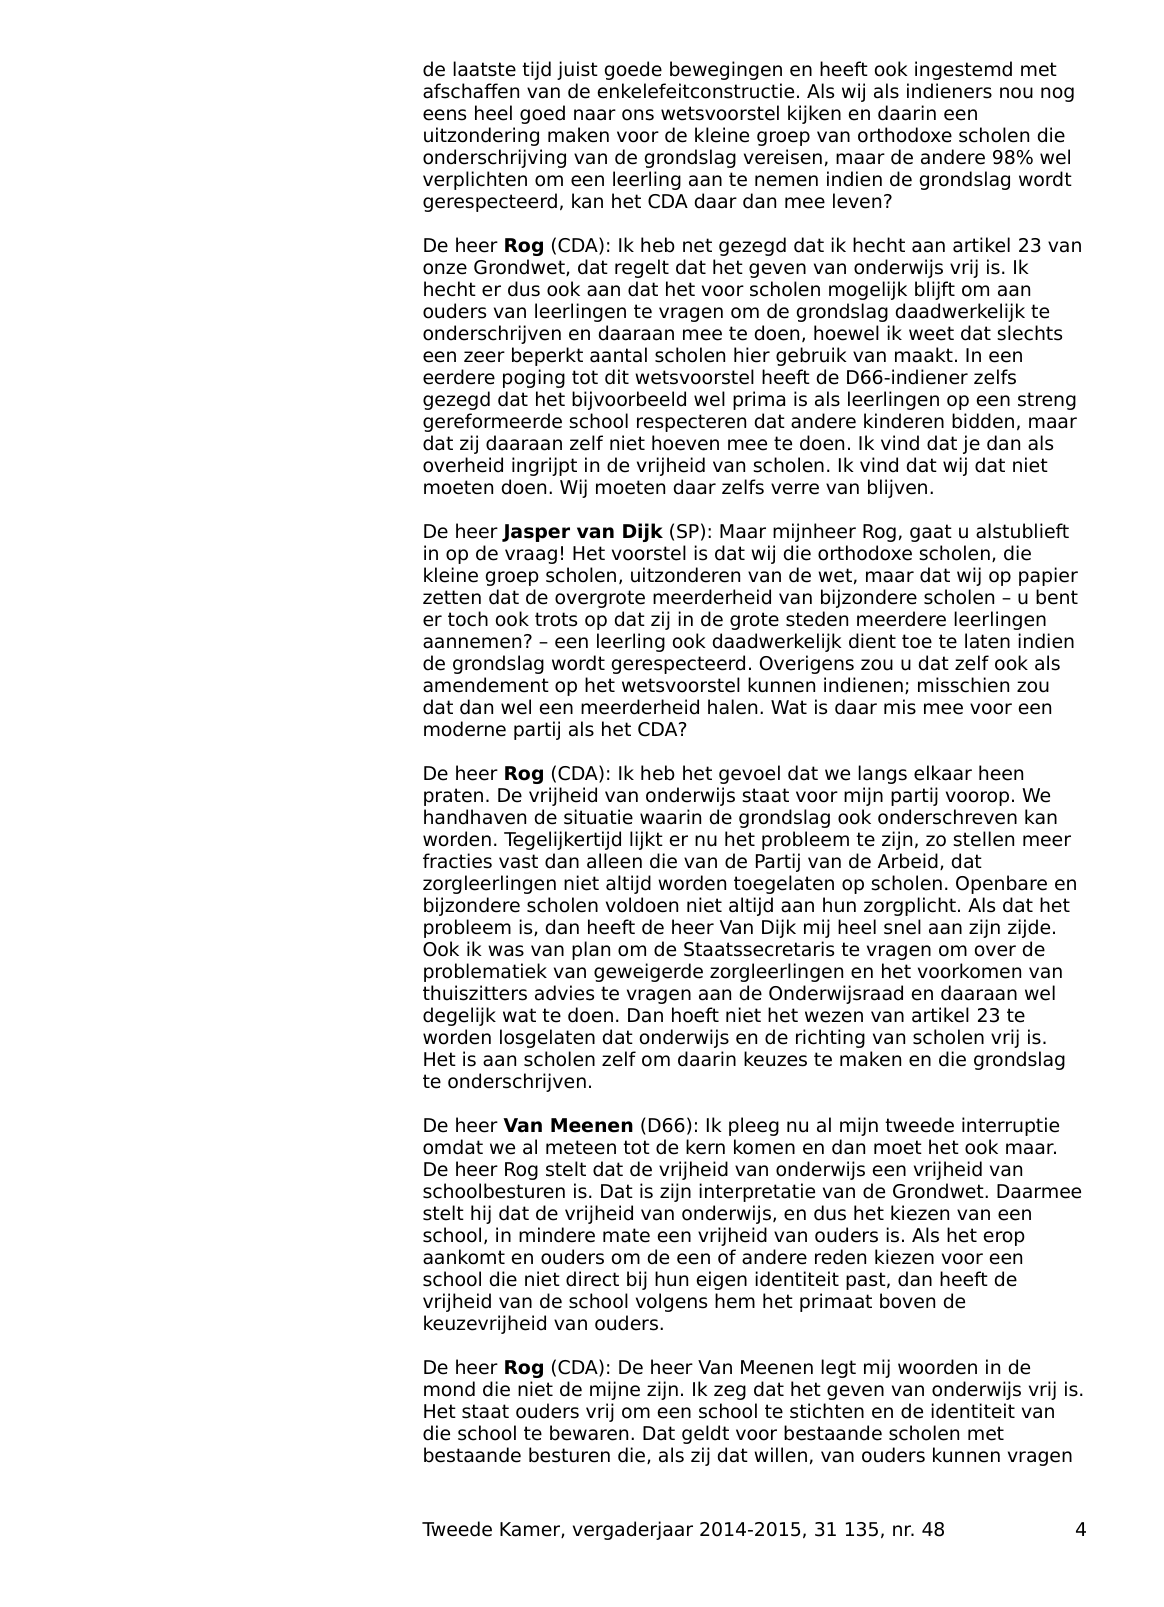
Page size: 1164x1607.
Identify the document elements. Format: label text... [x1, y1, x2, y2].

text De heer Rog (CDA): Ik heb net gezegd dat ik hecht aan artikel 23 van onze Grondwet, dat regelt dat het geven van onderwijs vrij is. Ik hecht er dus ook aan dat het voor scholen mogelijk blijft om aan ouders van leerlingen te vragen om de grondslag daadwerkelijk te onderschrijven en daaraan mee te doen, hoewel ik weet dat slechts een zeer beperkt aantal scholen hier gebruik van maakt. In een eerdere poging tot dit wetsvoorstel heeft de D66-indiener zelfs gezegd dat het bijvoorbeeld wel prima is als leerlingen op een streng gereformeerde school respecteren dat andere kinderen bidden, maar dat zij daaraan zelf niet hoeven mee te doen. Ik vind dat je dan als overheid ingrijpt in de vrijheid van scholen. Ik vind dat wij dat niet moeten doen. Wij moeten daar zelfs verre van blijven. [422, 235, 1087, 499]
text De heer Rog (CDA): De heer Van Meenen legt mij woorden in de mond die niet de mijne zijn. Ik zeg dat het geven van onderwijs vrij is. Het staat ouders vrij om een school te stichten en de identiteit van die school te bewaren. Dat geldt voor bestaande scholen met bestaande besturen die, als zij dat willen, van ouders kunnen vragen [422, 1357, 1087, 1467]
text De heer Jasper van Dijk (SP): Maar mijnheer Rog, gaat u alstublieft in op de vraag! Het voorstel is dat wij die orthodoxe scholen, die kleine groep scholen, uitzonderen van de wet, maar dat wij op papier zetten dat de overgrote meerderheid van bijzondere scholen – u bent er toch ook trots op dat zij in de grote steden meerdere leerlingen aannemen? – een leerling ook daadwerkelijk dient toe te laten indien de grondslag wordt gerespecteerd. Overigens zou u dat zelf ook als amendement op het wetsvoorstel kunnen indienen; misschien zou dat dan wel een meerderheid halen. Wat is daar mis mee voor een moderne partij als het CDA? [422, 521, 1087, 741]
text De heer Van Meenen (D66): Ik pleeg nu al mijn tweede interruptie omdat we al meteen tot de kern komen en dan moet het ook maar. De heer Rog stelt dat de vrijheid van onderwijs een vrijheid van schoolbesturen is. Dat is zijn interpretatie van de Grondwet. Daarmee stelt hij dat de vrijheid van onderwijs, en dus het kiezen van een school, in mindere mate een vrijheid van ouders is. Als het erop aankomt en ouders om de een of andere reden kiezen voor een school die niet direct bij hun eigen identiteit past, dan heeft de vrijheid van de school volgens hem het primaat boven de keuzevrijheid van ouders. [422, 1115, 1087, 1335]
text de laatste tijd juist goede bewegingen en heeft ook ingestemd met afschaffen van de enkelefeitconstructie. Als wij als indieners nou nog eens heel goed naar ons wetsvoorstel kijken en daarin een uitzondering maken voor de kleine groep van orthodoxe scholen die onderschrijving van de grondslag vereisen, maar de andere 98% wel verplichten om een leerling aan te nemen indien de grondslag wordt gerespecteerd, kan het CDA daar dan mee leven? [422, 59, 1087, 213]
text De heer Rog (CDA): Ik heb het gevoel dat we langs elkaar heen praten. De vrijheid van onderwijs staat voor mijn partij voorop. We handhaven de situatie waarin de grondslag ook onderschreven kan worden. Tegelijkertijd lijkt er nu het probleem te zijn, zo stellen meer fracties vast dan alleen die van de Partij van de Arbeid, dat zorgleerlingen niet altijd worden toegelaten op scholen. Openbare en bijzondere scholen voldoen niet altijd aan hun zorgplicht. Als dat het probleem is, dan heeft de heer Van Dijk mij heel snel aan zijn zijde. Ook ik was van plan om de Staatssecretaris te vragen om over de problematiek van geweigerde zorgleerlingen en het voorkomen van thuiszitters advies te vragen aan de Onderwijsraad en daaraan wel degelijk wat te doen. Dan hoeft niet het wezen van artikel 23 te worden losgelaten dat onderwijs en de richting van scholen vrij is. Het is aan scholen zelf om daarin keuzes te maken en die grondslag te onderschrijven. [422, 763, 1087, 1093]
